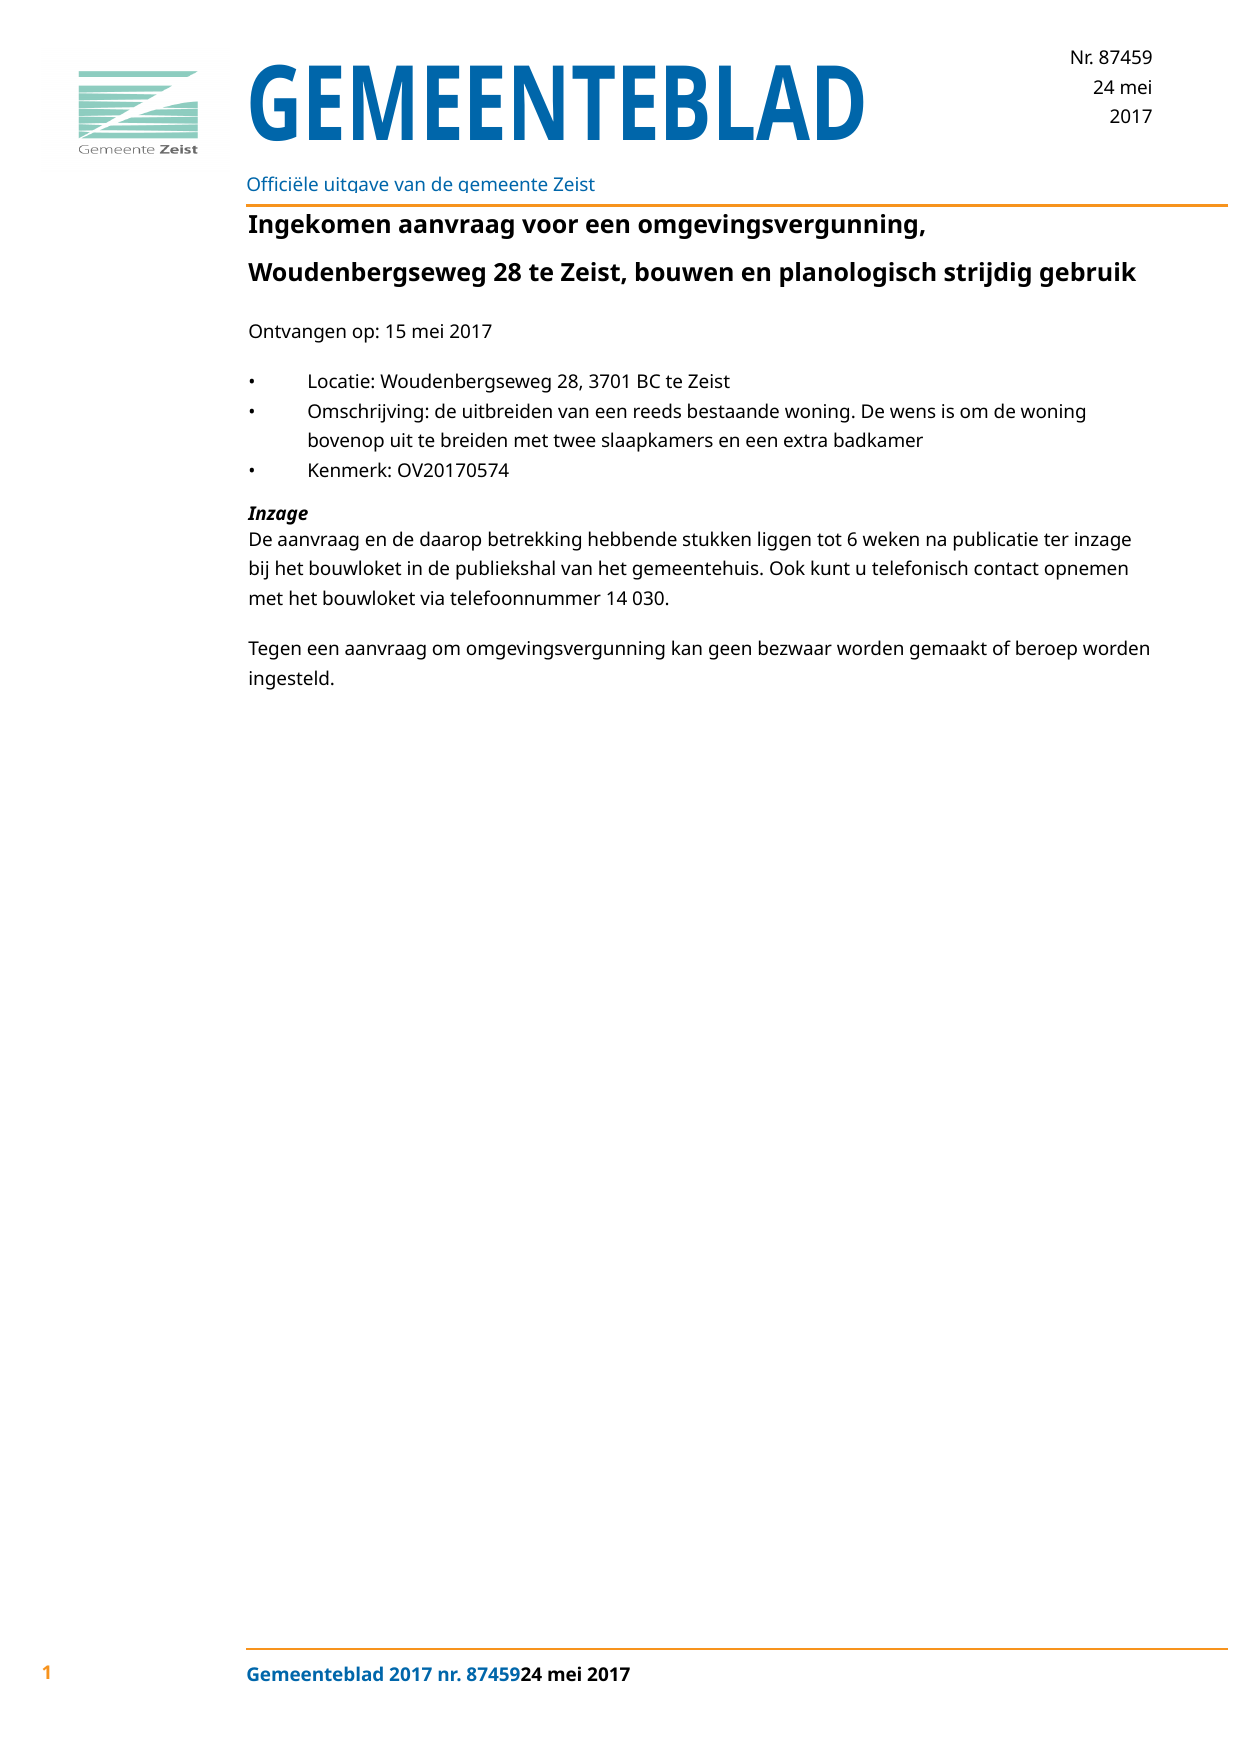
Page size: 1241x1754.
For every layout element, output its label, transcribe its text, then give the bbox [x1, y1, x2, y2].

text Tegen een aanvraag om omgevingsvergunning kan geen bezwaar worden gemaakt of beroep worden ingesteld. [248, 636, 1152, 691]
list Omschrijving: de uitbreiden van een reeds bestaande woning. De wens is om de woning bovenop uit te breiden met twee slaapkamers en een extra badkamer [248, 398, 1152, 453]
text De aanvraag en de daarop betrekking hebbende stukken liggen tot 6 weken na publicatie ter inzage bij het bouwloket in de publiekshal van het gemeentehuis. Ook kunt u telefonisch contact opnemen met het bouwloket via telefoonnummer 14 030. [248, 526, 1152, 611]
list Locatie: Woudenbergseweg 28, 3701 BC te Zeist [248, 368, 1152, 394]
text Ingekomen aanvraag voor een omgevingsvergunning, Woudenbergseweg 28 te Zeist, bouwen en planologisch strijdig gebruik [248, 207, 1152, 288]
text Inzage [248, 500, 1152, 526]
text Ontvangen op: 15 mei 2017 [248, 318, 1152, 344]
picture [41, 47, 231, 172]
list Kenmerk: OV20170574 [248, 457, 1152, 483]
